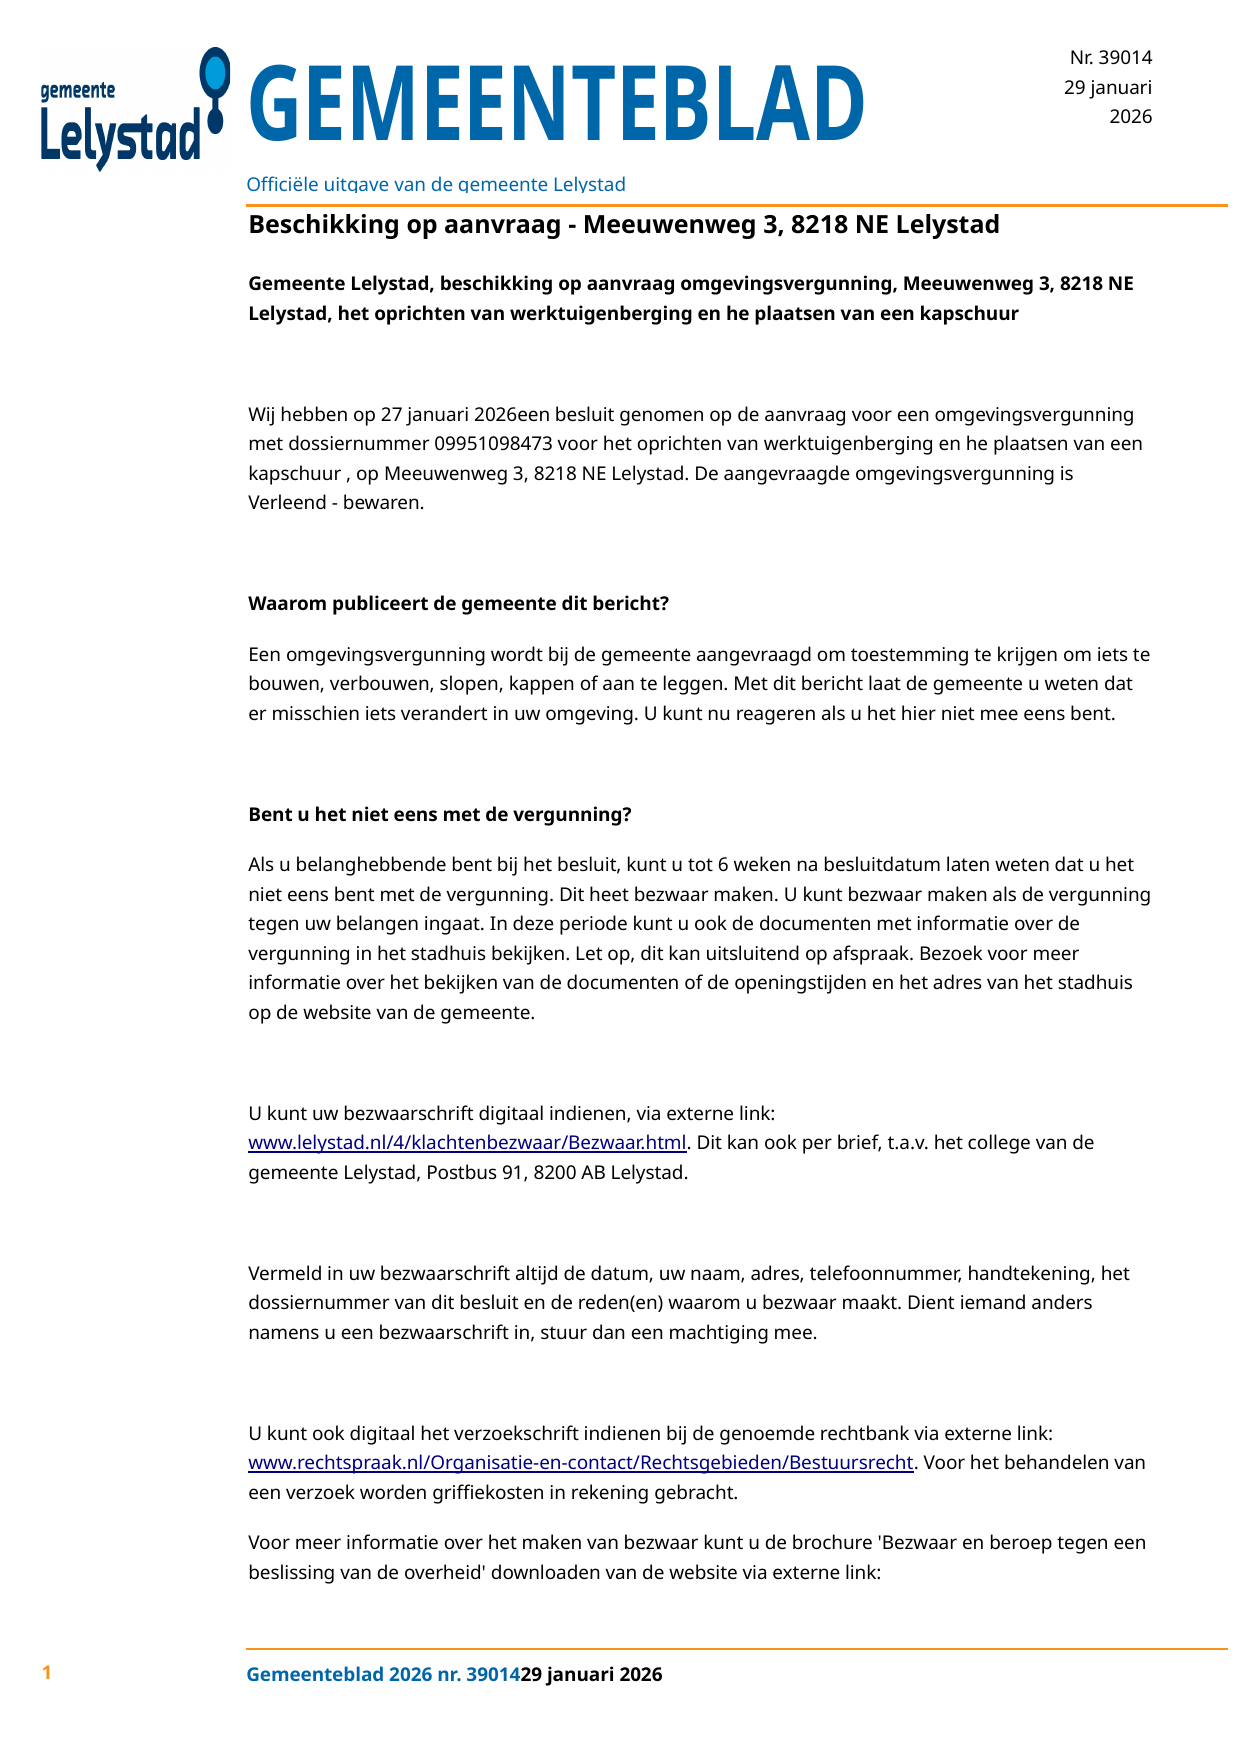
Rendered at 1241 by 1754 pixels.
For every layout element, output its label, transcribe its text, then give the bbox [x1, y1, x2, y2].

text Voor meer informatie over het maken van bezwaar kunt u de brochure 'Bezwaar en beroep tegen een beslissing van de overheid' downloaden van de website via externe link: [248, 1529, 1152, 1585]
text Bent u het niet eens met de vergunning? [248, 801, 1152, 826]
text U kunt ook digitaal het verzoekschrift indienen bij de genoemde rechtbank via externe link: www.rechtspraak.nl/Organisatie-en-contact/Rechtsgebieden/Bestuursrecht. Voor het behandelen van een verzoek worden griffiekosten in rekening gebracht. [248, 1420, 1152, 1505]
text Een omgevingsvergunning wordt bij de gemeente aangevraagd om toestemming te krijgen om iets te bouwen, verbouwen, slopen, kappen of aan te leggen. Met dit bericht laat de gemeente u weten dat er misschien iets verandert in uw omgeving. U kunt nu reageren als u het hier niet mee eens bent. [248, 641, 1152, 726]
text U kunt uw bezwaarschrift digitaal indienen, via externe link: www.lelystad.nl/4/klachtenbezwaar/Bezwaar.html. Dit kan ook per brief, t.a.v. het college van de gemeente Lelystad, Postbus 91, 8200 AB Lelystad. [248, 1100, 1152, 1185]
text Als u belanghebbende bent bij het besluit, kunt u tot 6 weken na besluitdatum laten weten dat u het niet eens bent met de vergunning. Dit heet bezwaar maken. U kunt bezwaar maken als de vergunning tegen uw belangen ingaat. In deze periode kunt u ook de documenten met informatie over de vergunning in het stadhuis bekijken. Let op, dit kan uitsluitend op afspraak. Bezoek voor meer informatie over het bekijken van de documenten of de openingstijden en het adres van het stadhuis op de website van de gemeente. [248, 851, 1152, 1025]
text Waarom publiceert de gemeente dit bericht? [248, 590, 1152, 616]
text Beschikking op aanvraag - Meeuwenweg 3, 8218 NE Lelystad [248, 207, 1152, 241]
text Wij hebben op 27 januari 2026een besluit genomen op de aanvraag voor een omgevingsvergunning met dossiernummer 09951098473 voor het oprichten van werktuigenberging en he plaatsen van een kapschuur , op Meeuwenweg 3, 8218 NE Lelystad. De aangevraagde omgevingsvergunning is Verleend - bewaren. [248, 401, 1152, 515]
text Vermeld in uw bezwaarschrift altijd de datum, uw naam, adres, telefoonnummer, handtekening, het dossiernummer van dit besluit en de reden(en) waarom u bezwaar maakt. Dient iemand anders namens u een bezwaarschrift in, stuur dan een machtiging mee. [248, 1260, 1152, 1345]
picture [41, 47, 231, 172]
text Gemeente Lelystad, beschikking op aanvraag omgevingsvergunning, Meeuwenweg 3, 8218 NE Lelystad, het oprichten van werktuigenberging en he plaatsen van een kapschuur [248, 270, 1152, 326]
